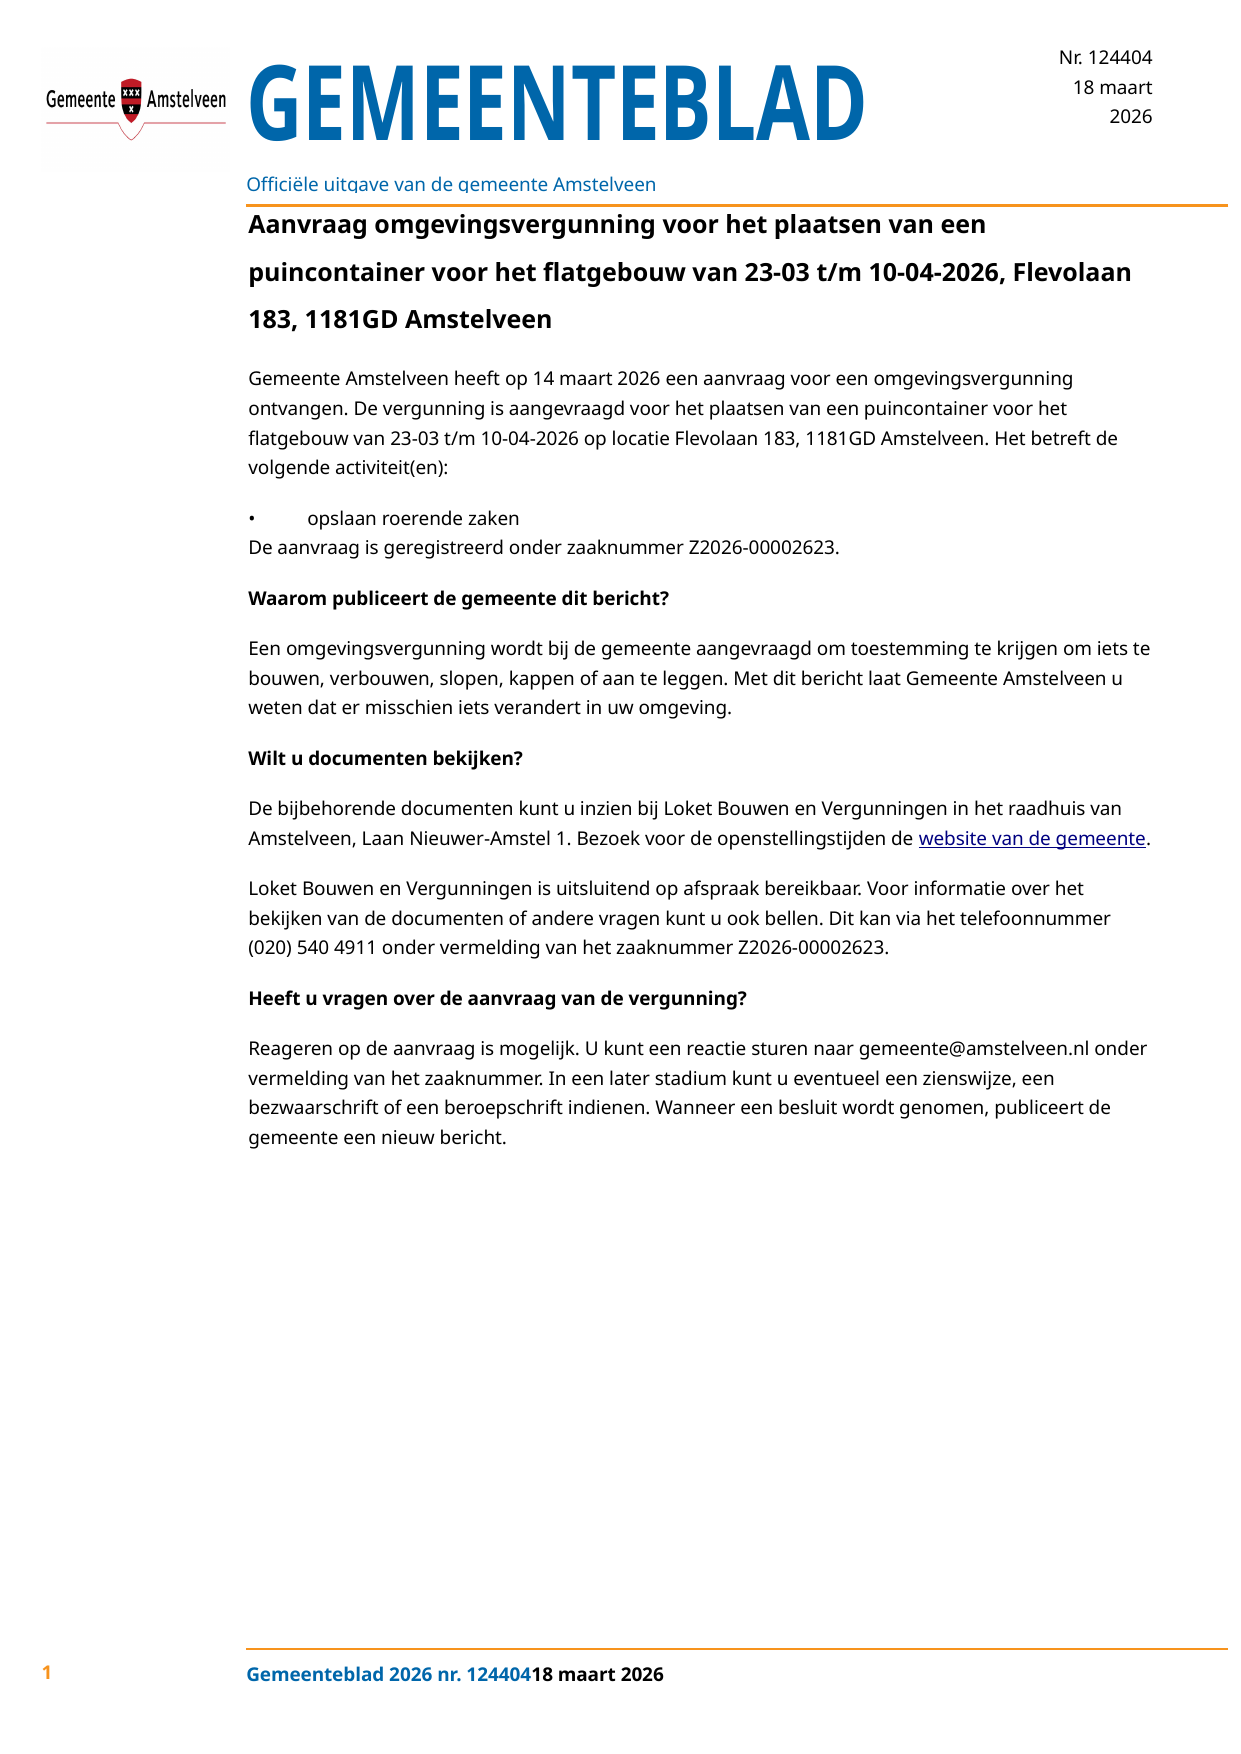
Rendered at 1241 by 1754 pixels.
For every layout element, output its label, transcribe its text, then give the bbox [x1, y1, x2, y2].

text Aanvraag omgevingsvergunning voor het plaatsen van een puincontainer voor het flatgebouw van 23-03 t/m 10-04-2026, Flevolaan 183, 1181GD Amstelveen [248, 207, 1152, 336]
list opslaan roerende zaken [248, 505, 1152, 530]
text Waarom publiceert de gemeente dit bericht? [248, 585, 1152, 610]
text Heeft u vragen over de aanvraag van de vergunning? [248, 985, 1152, 1010]
text Een omgevingsvergunning wordt bij de gemeente aangevraagd om toestemming te krijgen om iets te bouwen, verbouwen, slopen, kappen of aan te leggen. Met dit bericht laat Gemeente Amstelveen u weten dat er misschien iets verandert in uw omgeving. [248, 635, 1152, 720]
picture [41, 47, 231, 172]
text Loket Bouwen en Vergunningen is uitsluitend op afspraak bereikbaar. Voor informatie over het bekijken van de documenten of andere vragen kunt u ook bellen. Dit kan via het telefoonnummer (020) 540 4911 onder vermelding van het zaaknummer Z2026-00002623. [248, 875, 1152, 960]
text Wilt u documenten bekijken? [248, 745, 1152, 770]
text De bijbehorende documenten kunt u inzien bij Loket Bouwen en Vergunningen in het raadhuis van Amstelveen, Laan Nieuwer-Amstel 1. Bezoek voor de openstellingstijden de website van de gemeente. [248, 795, 1152, 850]
text De aanvraag is geregistreerd onder zaaknummer Z2026-00002623. [248, 534, 1152, 560]
text Reageren op de aanvraag is mogelijk. U kunt een reactie sturen naar gemeente@amstelveen.nl onder vermelding van het zaaknummer. In een later stadium kunt u eventueel een zienswijze, een bezwaarschrift of een beroepschrift indienen. Wanneer een besluit wordt genomen, publiceert de gemeente een nieuw bericht. [248, 1035, 1152, 1149]
text Gemeente Amstelveen heeft op 14 maart 2026 een aanvraag voor een omgevingsvergunning ontvangen. De vergunning is aangevraagd voor het plaatsen van een puincontainer voor het flatgebouw van 23-03 t/m 10-04-2026 op locatie Flevolaan 183, 1181GD Amstelveen. Het betreft de volgende activiteit(en): [248, 366, 1152, 480]
